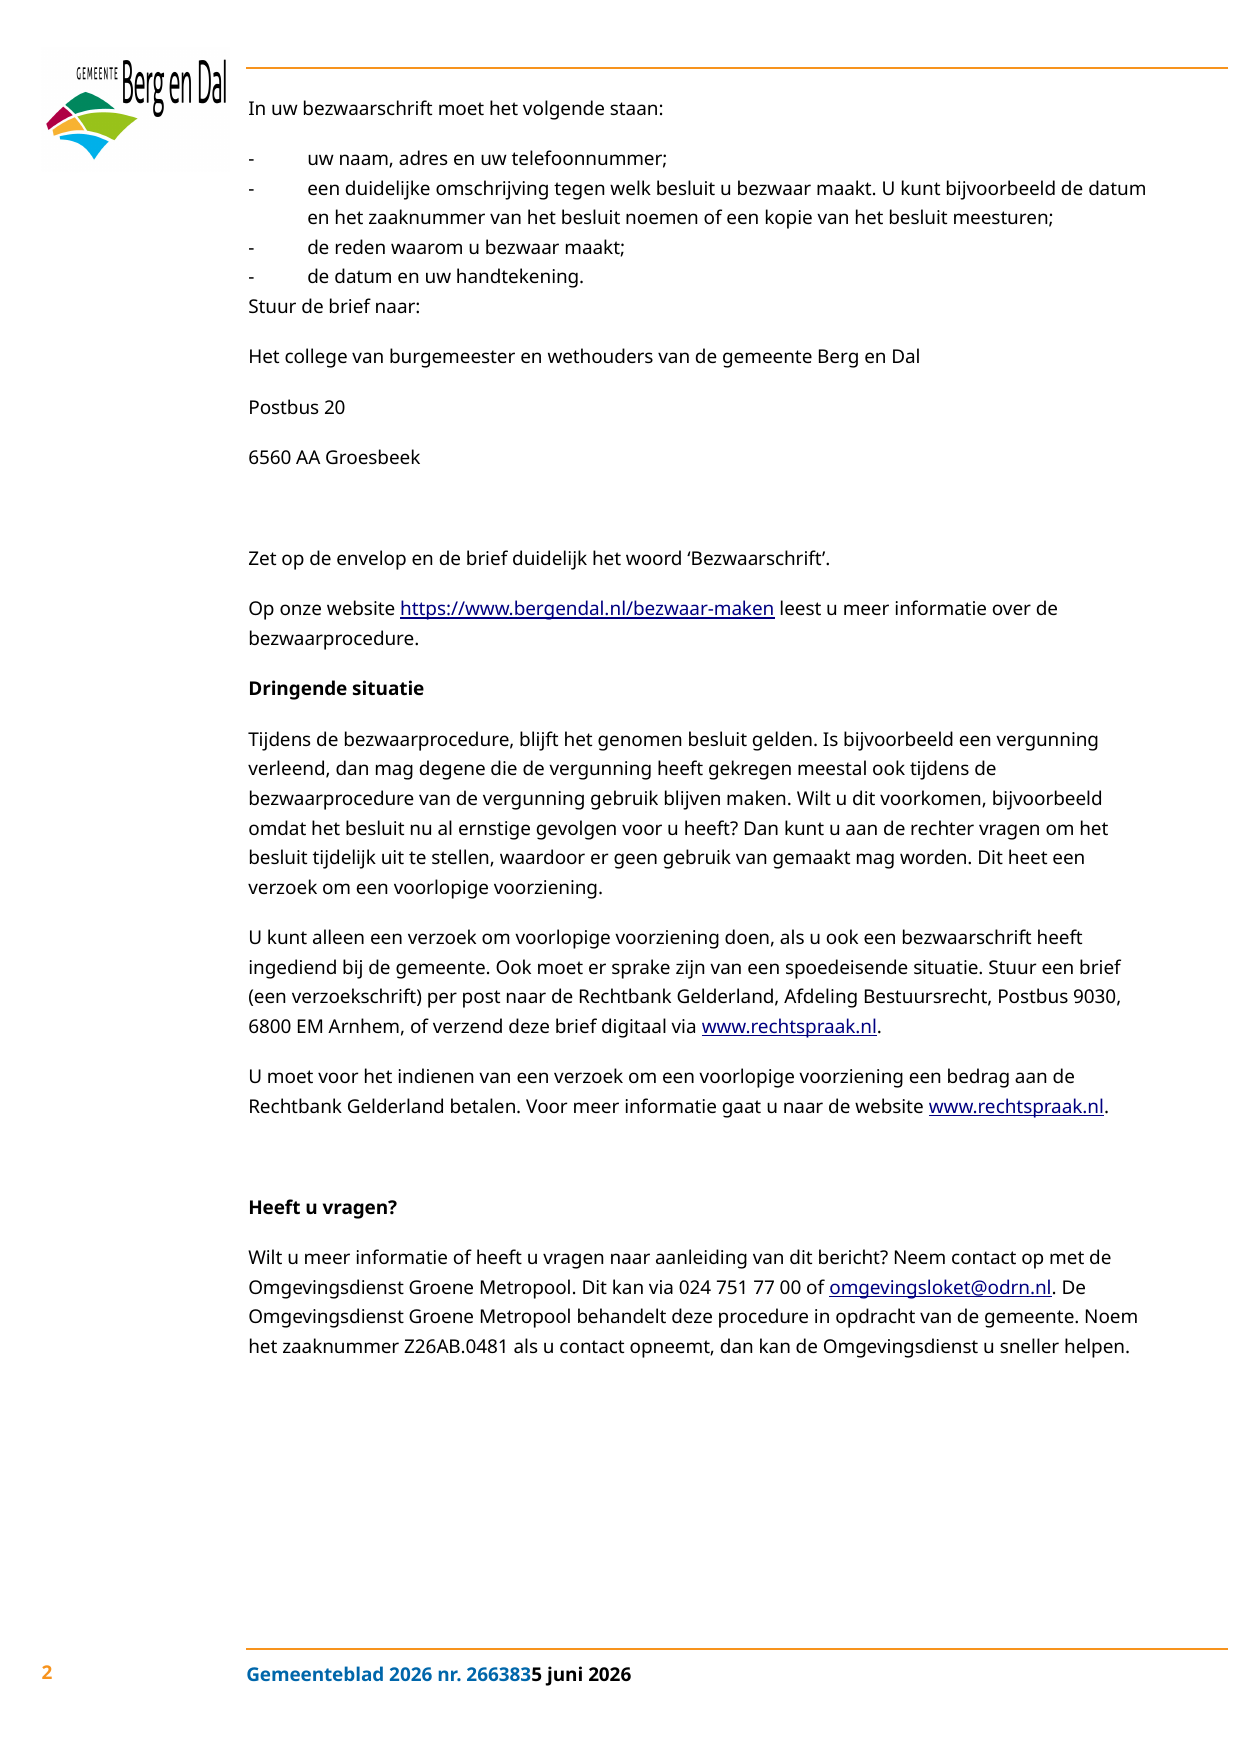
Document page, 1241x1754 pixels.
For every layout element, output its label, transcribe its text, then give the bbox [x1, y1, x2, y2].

text 6560 AA Groesbeek [248, 444, 1152, 470]
text In uw bezwaarschrift moet het volgende staan: [248, 95, 1152, 121]
text Heeft u vragen? [248, 1194, 1152, 1220]
text Dringende situatie [248, 676, 1152, 701]
text Wilt u meer informatie of heeft u vragen naar aanleiding van dit bericht? Neem contact op met de Omgevingsdienst Groene Metropool. Dit kan via 024 751 77 00 of omgevingsloket@odrn.nl. De Omgevingsdienst Groene Metropool behandelt deze procedure in opdracht van de gemeente. Noem het zaaknummer Z26AB.0481 als u contact opneemt, dan kan de Omgevingsdienst u sneller helpen. [248, 1244, 1152, 1359]
list uw naam, adres en uw telefoonnummer; [248, 145, 1152, 171]
text Op onze website https://www.bergendal.nl/bezwaar-maken leest u meer informatie over de bezwaarprocedure. [248, 596, 1152, 651]
list een duidelijke omschrijving tegen welk besluit u bezwaar maakt. U kunt bijvoorbeeld de datum en het zaaknummer van het besluit noemen of een kopie van het besluit meesturen; [248, 175, 1152, 230]
text Stuur de brief naar: [248, 293, 1152, 319]
text Postbus 20 [248, 394, 1152, 420]
text Tijdens de bezwaarprocedure, blijft het genomen besluit gelden. Is bijvoorbeeld een vergunning verleend, dan mag degene die de vergunning heeft gekregen meestal ook tijdens de bezwaarprocedure van de vergunning gebruik blijven maken. Wilt u dit voorkomen, bijvoorbeeld omdat het besluit nu al ernstige gevolgen voor u heeft? Dan kunt u aan de rechter vragen om het besluit tijdelijk uit te stellen, waardoor er geen gebruik van gemaakt mag worden. Dit heet een verzoek om een voorlopige voorziening. [248, 726, 1152, 900]
list de reden waarom u bezwaar maakt; [248, 234, 1152, 260]
text Zet op de envelop en de brief duidelijk het woord ‘Bezwaarschrift’. [248, 545, 1152, 571]
text Het college van burgemeester en wethouders van de gemeente Berg en Dal [248, 343, 1152, 369]
picture [41, 47, 231, 172]
list de datum en uw handtekening. [248, 263, 1152, 289]
text U moet voor het indienen van een verzoek om een voorlopige voorziening een bedrag aan de Rechtbank Gelderland betalen. Voor meer informatie gaat u naar de website www.rechtspraak.nl. [248, 1063, 1152, 1119]
text U kunt alleen een verzoek om voorlopige voorziening doen, als u ook een bezwaarschrift heeft ingediend bij de gemeente. Ook moet er sprake zijn van een spoedeisende situatie. Stuur een brief (een verzoekschrift) per post naar de Rechtbank Gelderland, Afdeling Bestuursrecht, Postbus 9030, 6800 EM Arnhem, of verzend deze brief digitaal via www.rechtspraak.nl. [248, 924, 1152, 1039]
